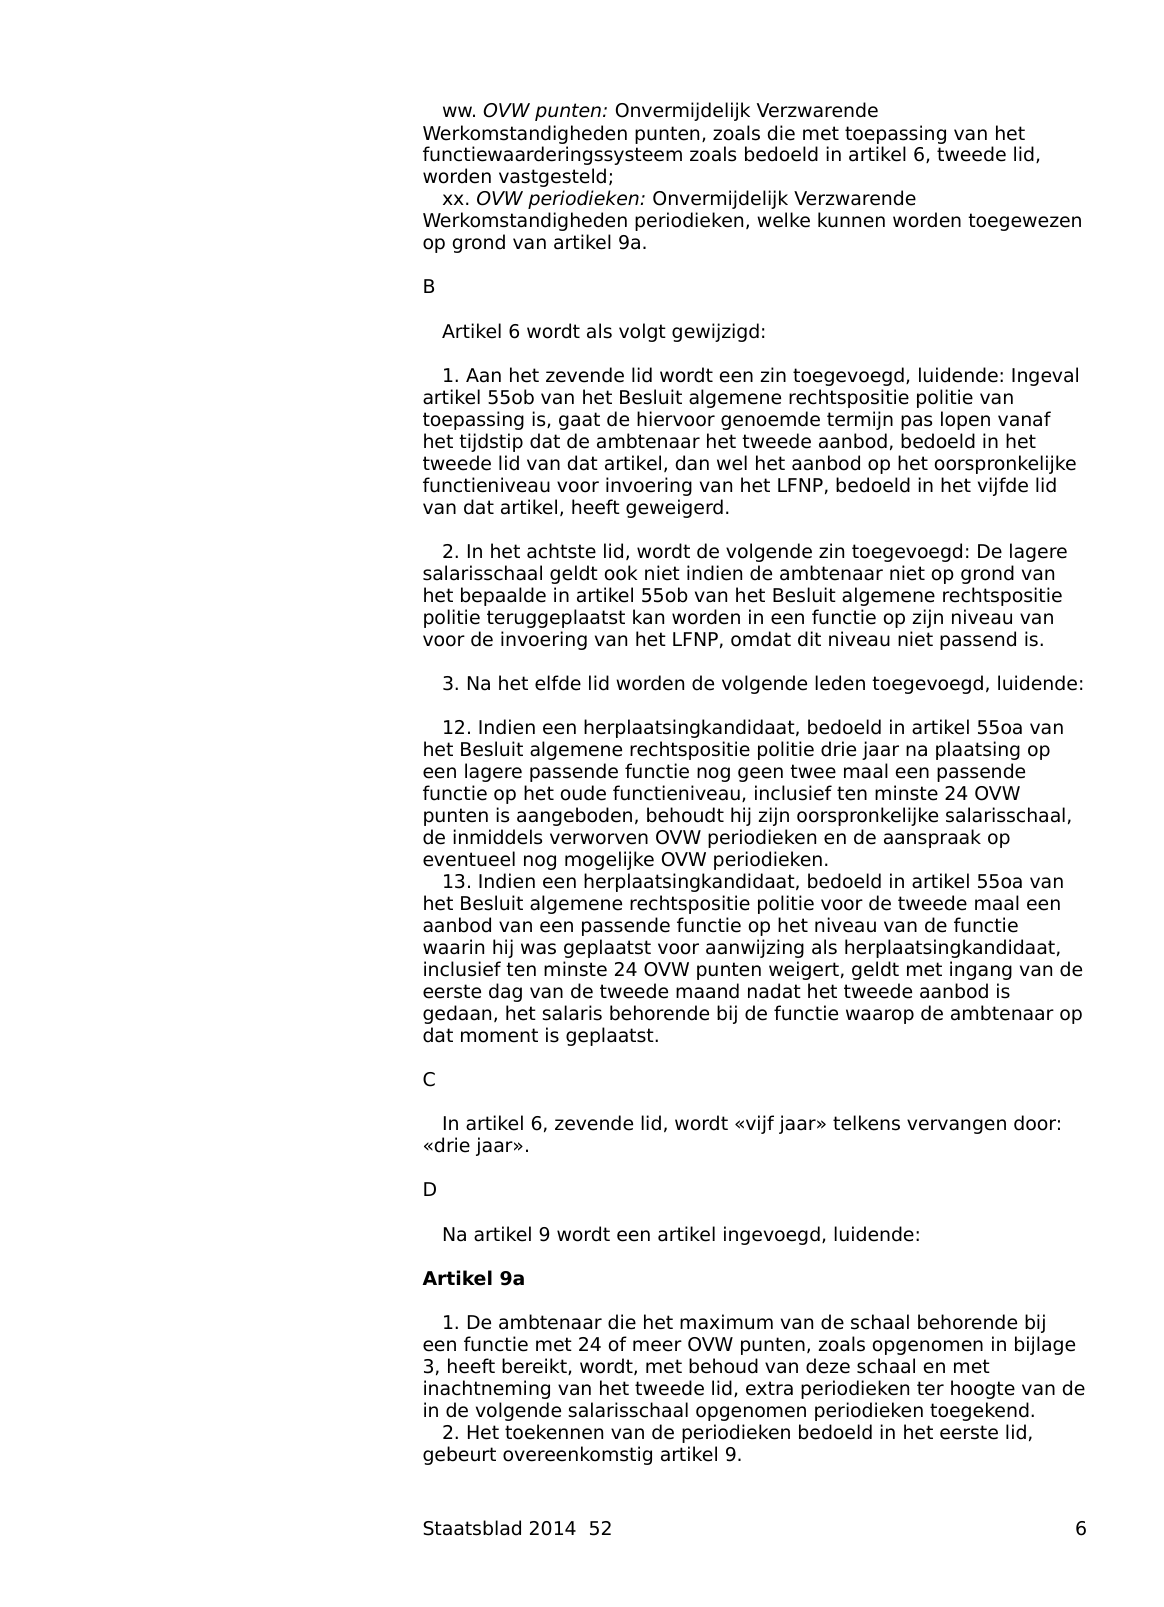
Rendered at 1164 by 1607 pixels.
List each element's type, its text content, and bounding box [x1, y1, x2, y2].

text 1. Aan het zevende lid wordt een zin toegevoegd, luidende: Ingeval artikel 55ob van het Besluit algemene rechtspositie politie van toepassing is, gaat de hiervoor genoemde termijn pas lopen vanaf het tijdstip dat de ambtenaar het tweede aanbod, bedoeld in het tweede lid van dat artikel, dan wel het aanbod op het oorspronkelijke functieniveau voor invoering van het LFNP, bedoeld in het vijfde lid van dat artikel, heeft geweigerd. [422, 365, 1087, 519]
text 12. Indien een herplaatsingkandidaat, bedoeld in artikel 55oa van het Besluit algemene rechtspositie politie drie jaar na plaatsing op een lagere passende functie nog geen twee maal een passende functie op het oude functieniveau, inclusief ten minste 24 OVW punten is aangeboden, behoudt hij zijn oorspronkelijke salarisschaal, de inmiddels verworven OVW periodieken en de aanspraak op eventueel nog mogelijke OVW periodieken. [422, 717, 1087, 871]
text In artikel 6, zevende lid, wordt «vijf jaar» telkens vervangen door: «drie jaar». [422, 1113, 1087, 1157]
text 2. In het achtste lid, wordt de volgende zin toegevoegd: De lagere salarisschaal geldt ook niet indien de ambtenaar niet op grond van het bepaalde in artikel 55ob van het Besluit algemene rechtspositie politie teruggeplaatst kan worden in een functie op zijn niveau van voor de invoering van het LFNP, omdat dit niveau niet passend is. [422, 541, 1087, 651]
text ww. OVW punten: Onvermijdelijk Verzwarende Werkomstandigheden punten, zoals die met toepassing van het functiewaarderingssysteem zoals bedoeld in artikel 6, tweede lid, worden vastgesteld; [422, 100, 1087, 188]
text B [422, 276, 1087, 298]
text 2. Het toekennen van de periodieken bedoeld in het eerste lid, gebeurt overeenkomstig artikel 9. [422, 1422, 1087, 1466]
text 1. De ambtenaar die het maximum van de schaal behorende bij een functie met 24 of meer OVW punten, zoals opgenomen in bijlage 3, heeft bereikt, wordt, met behoud van deze schaal en met inachtneming van het tweede lid, extra periodieken ter hoogte van de in de volgende salarisschaal opgenomen periodieken toegekend. [422, 1312, 1087, 1422]
text D [422, 1179, 1087, 1201]
text 3. Na het elfde lid worden de volgende leden toegevoegd, luidende: [422, 673, 1087, 695]
text Artikel 6 wordt als volgt gewijzigd: [422, 321, 1087, 343]
text 13. Indien een herplaatsingkandidaat, bedoeld in artikel 55oa van het Besluit algemene rechtspositie politie voor de tweede maal een aanbod van een passende functie op het niveau van de functie waarin hij was geplaatst voor aanwijzing als herplaatsingkandidaat, inclusief ten minste 24 OVW punten weigert, geldt met ingang van de eerste dag van de tweede maand nadat het tweede aanbod is gedaan, het salaris behorende bij de functie waarop de ambtenaar op dat moment is geplaatst. [422, 871, 1087, 1047]
text Na artikel 9 wordt een artikel ingevoegd, luidende: [422, 1223, 1087, 1245]
text xx. OVW periodieken: Onvermijdelijk Verzwarende Werkomstandigheden periodieken, welke kunnen worden toegewezen op grond van artikel 9a. [422, 188, 1087, 254]
text C [422, 1069, 1087, 1091]
subtitle Artikel 9a [422, 1268, 1087, 1289]
